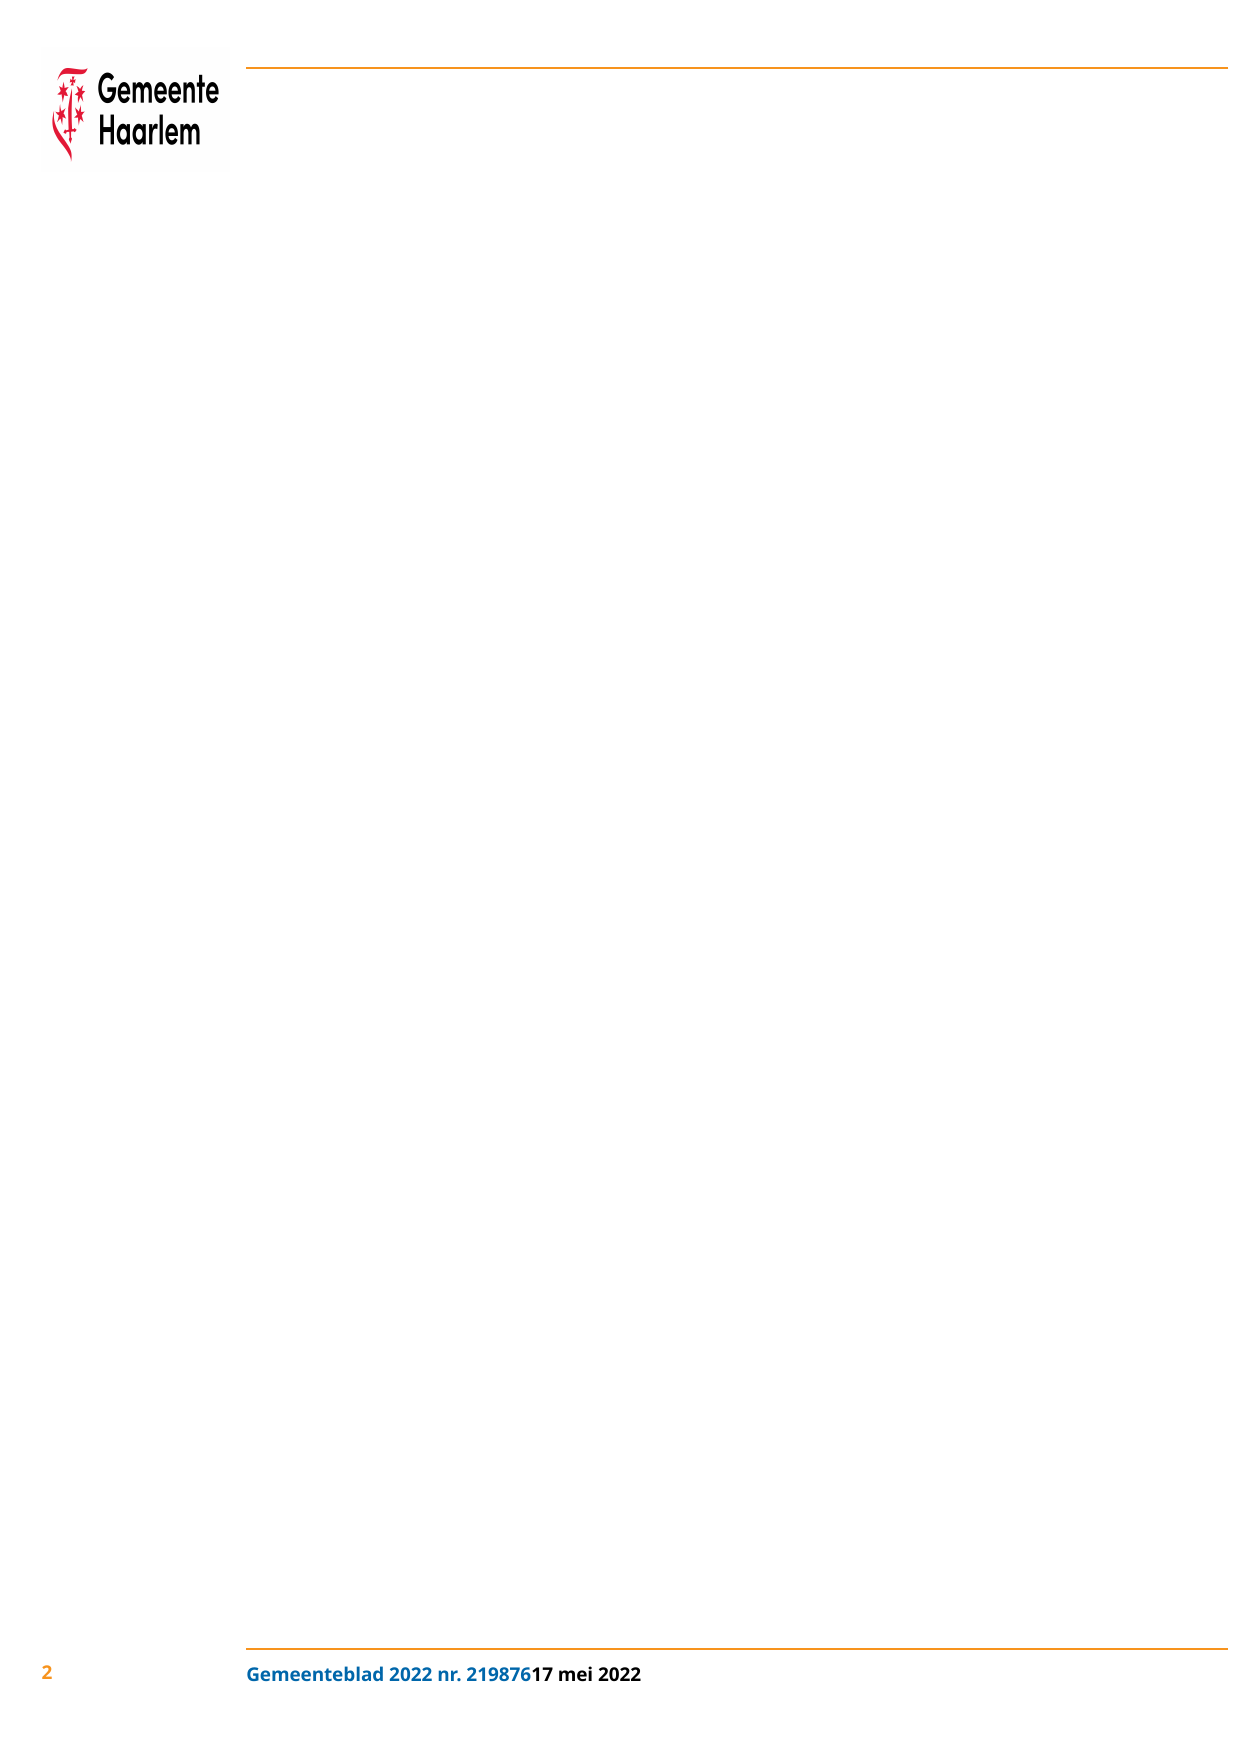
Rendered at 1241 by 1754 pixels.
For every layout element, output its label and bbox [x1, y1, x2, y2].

picture [41, 47, 231, 172]
